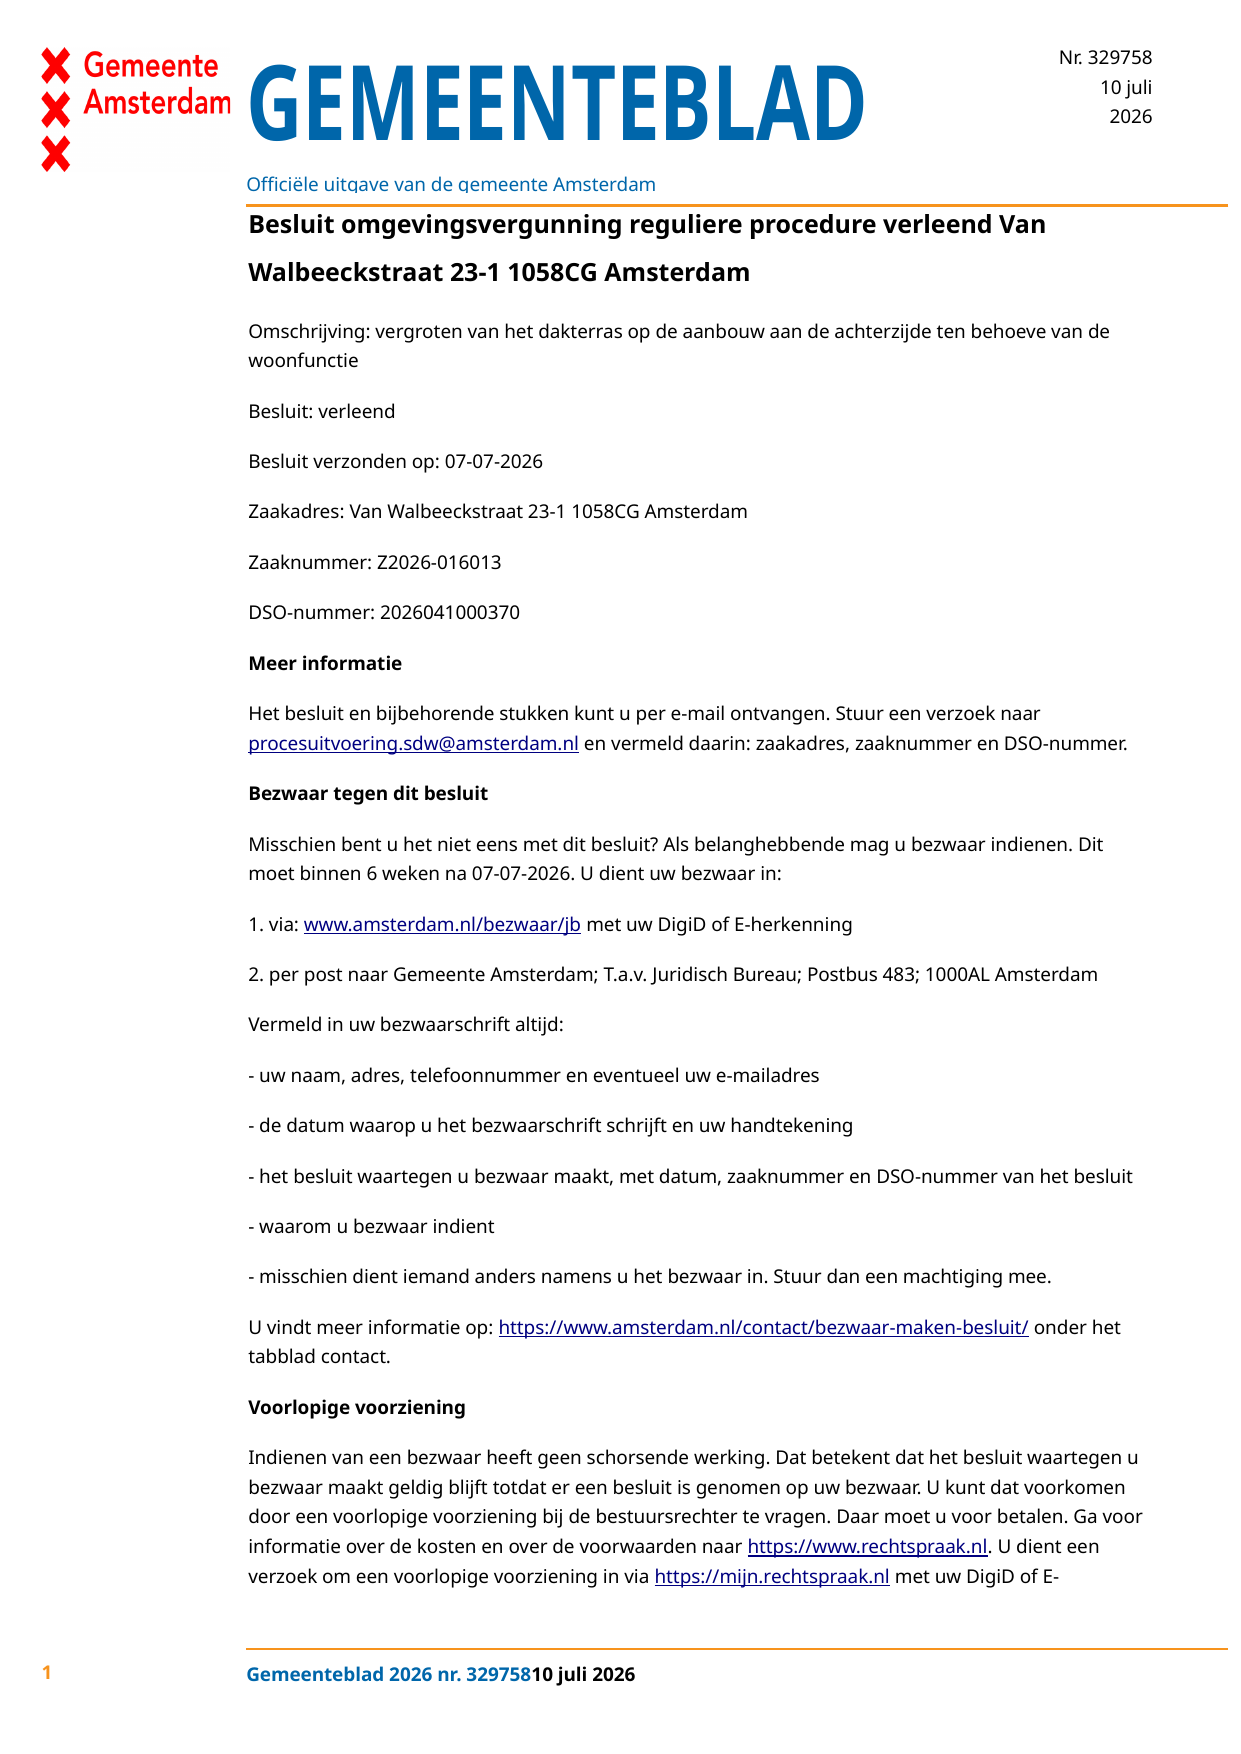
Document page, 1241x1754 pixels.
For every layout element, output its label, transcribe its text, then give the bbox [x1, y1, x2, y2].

text - waarom u bezwaar indient [248, 1213, 1152, 1239]
picture [41, 47, 231, 172]
text DSO-nummer: 2026041000370 [248, 599, 1152, 625]
text Omschrijving: vergroten van het dakterras op de aanbouw aan de achterzijde ten behoeve van de woonfunctie [248, 318, 1152, 373]
text - de datum waarop u het bezwaarschrift schrijft en uw handtekening [248, 1112, 1152, 1138]
text Zaakadres: Van Walbeeckstraat 23-1 1058CG Amsterdam [248, 499, 1152, 524]
text Besluit: verleend [248, 398, 1152, 424]
text Bezwaar tegen dit besluit [248, 780, 1152, 806]
text Meer informatie [248, 650, 1152, 676]
text Misschien bent u het niet eens met dit besluit? Als belanghebbende mag u bezwaar indienen. Dit moet binnen 6 weken na 07-07-2026. U dient uw bezwaar in: [248, 831, 1152, 886]
text - uw naam, adres, telefoonnummer en eventueel uw e-mailadres [248, 1062, 1152, 1088]
text 2. per post naar Gemeente Amsterdam; T.a.v. Juridisch Bureau; Postbus 483; 1000AL Amsterdam [248, 961, 1152, 987]
text Voorlopige voorziening [248, 1394, 1152, 1420]
text Vermeld in uw bezwaarschrift altijd: [248, 1012, 1152, 1037]
text 1. via: www.amsterdam.nl/bezwaar/jb met uw DigiD of E-herkenning [248, 911, 1152, 937]
text - het besluit waartegen u bezwaar maakt, met datum, zaaknummer en DSO-nummer van het besluit [248, 1163, 1152, 1189]
text Zaaknummer: Z2026-016013 [248, 549, 1152, 575]
text U vindt meer informatie op: https://www.amsterdam.nl/contact/bezwaar-maken-besluit/ onder het tabblad contact. [248, 1314, 1152, 1369]
text Besluit verzonden op: 07-07-2026 [248, 448, 1152, 474]
text Indienen van een bezwaar heeft geen schorsende werking. Dat betekent dat het besluit waartegen u bezwaar maakt geldig blijft totdat er een besluit is genomen op uw bezwaar. U kunt dat voorkomen door een voorlopige voorziening bij de bestuursrechter te vragen. Daar moet u voor betalen. Ga voor informatie over de kosten en over de voorwaarden naar https://www.rechtspraak.nl. U dient een verzoek om een voorlopige voorziening in via https://mijn.rechtspraak.nl met uw DigiD of E- [248, 1444, 1152, 1589]
text - misschien dient iemand anders namens u het bezwaar in. Stuur dan een machtiging mee. [248, 1264, 1152, 1289]
text Besluit omgevingsvergunning reguliere procedure verleend Van Walbeeckstraat 23-1 1058CG Amsterdam [248, 207, 1152, 288]
text Het besluit en bijbehorende stukken kunt u per e-mail ontvangen. Stuur een verzoek naar procesuitvoering.sdw@amsterdam.nl en vermeld daarin: zaakadres, zaaknummer en DSO-nummer. [248, 700, 1152, 756]
